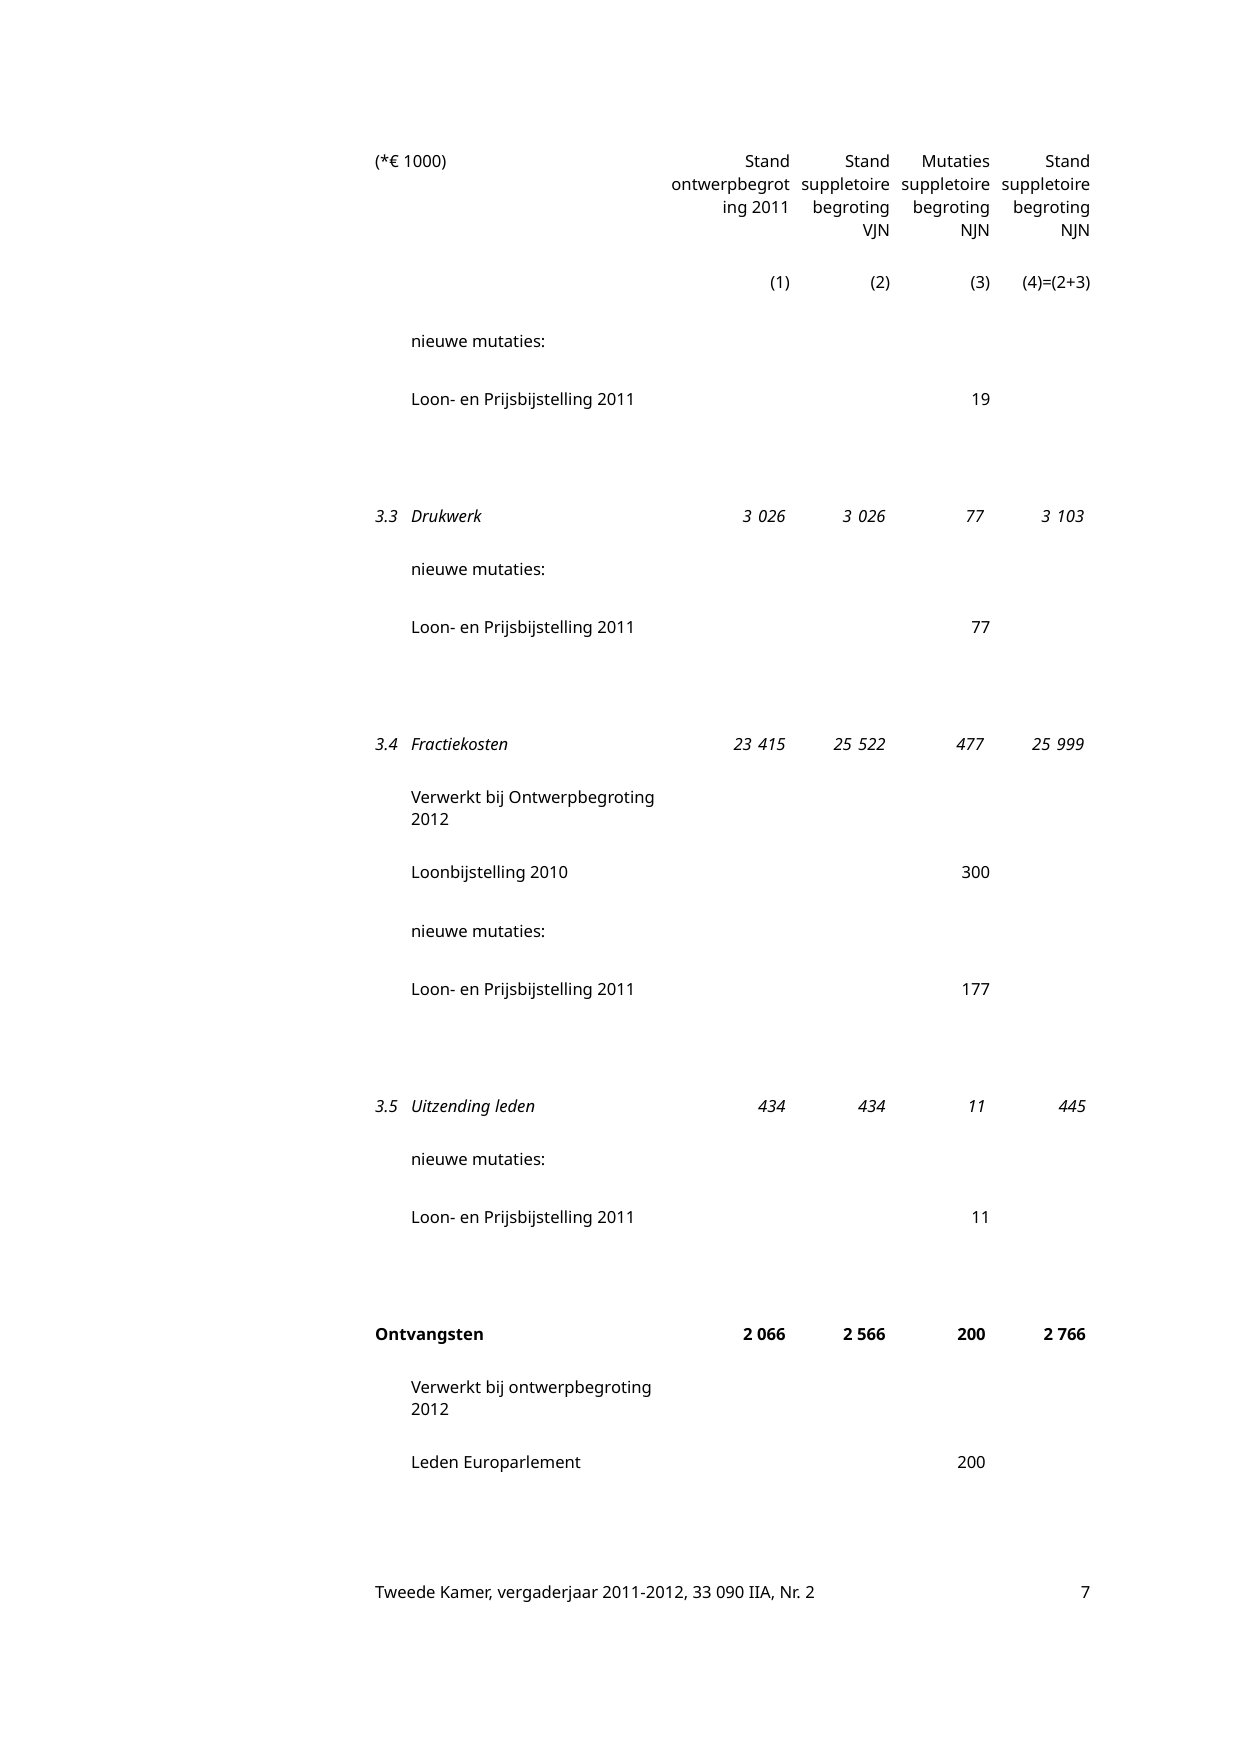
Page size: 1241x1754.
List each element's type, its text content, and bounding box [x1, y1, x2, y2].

table_cell Loon- en Prijsbijstelling 2011 [411, 1206, 668, 1264]
table_cell [668, 1147, 790, 1206]
table_cell [990, 1036, 1090, 1094]
table_cell nieuwe mutaties: [411, 329, 668, 388]
table_cell [375, 616, 411, 674]
table_cell 3 026 [668, 505, 790, 557]
table_cell [990, 1264, 1090, 1322]
table_cell [375, 1451, 411, 1509]
table_cell 77 [890, 505, 990, 557]
table_cell [668, 329, 790, 388]
table_cell 77 [890, 616, 990, 674]
table_cell [790, 446, 890, 504]
table_cell Ontvangsten [375, 1323, 668, 1375]
table_cell [411, 674, 668, 733]
table_cell [375, 1036, 411, 1094]
table_cell [890, 1036, 990, 1094]
table_cell nieuwe mutaties: [411, 919, 668, 978]
table_cell 300 [890, 861, 990, 919]
table_cell 2 766 [990, 1323, 1090, 1375]
table_cell [990, 919, 1090, 978]
table_cell 25 999 [990, 733, 1090, 785]
table_cell [790, 1264, 890, 1322]
table_cell [890, 674, 990, 733]
table_cell [790, 329, 890, 388]
table_cell [890, 785, 990, 861]
table_cell [668, 978, 790, 1036]
table_cell [890, 446, 990, 504]
table_cell [375, 978, 411, 1036]
table_cell [890, 919, 990, 978]
table_cell [990, 861, 1090, 919]
table_cell 434 [790, 1095, 890, 1147]
table_cell [375, 674, 411, 733]
table_cell [411, 446, 668, 504]
table_cell 177 [890, 978, 990, 1036]
table_cell [668, 861, 790, 919]
table_cell [990, 616, 1090, 674]
table_cell [375, 1264, 411, 1322]
table_header Stand suppletoire begroting NJN [990, 150, 1090, 271]
table_cell [790, 785, 890, 861]
table_cell [375, 919, 411, 978]
table_cell (1) [668, 271, 790, 329]
table_cell [990, 978, 1090, 1036]
table_cell [790, 557, 890, 616]
table_cell [668, 785, 790, 861]
table_cell [375, 861, 411, 919]
table_cell 200 [890, 1323, 990, 1375]
table_cell 3.5 [375, 1095, 411, 1147]
table_cell [990, 1206, 1090, 1264]
table_cell [668, 674, 790, 733]
table_cell [411, 271, 668, 329]
table_cell 11 [890, 1206, 990, 1264]
table_header Mutaties suppletoire begroting NJN [890, 150, 990, 271]
table_cell 3 026 [790, 505, 890, 557]
table_cell [411, 1036, 668, 1094]
table_cell [668, 446, 790, 504]
table_cell [668, 919, 790, 978]
table_cell Verwerkt bij Ontwerpbegroting 2012 [411, 785, 668, 861]
table_header (*€ 1000) [375, 150, 668, 271]
table_cell [375, 785, 411, 861]
table_cell [790, 674, 890, 733]
table_cell Leden Europarlement [411, 1451, 668, 1509]
table_cell [790, 1451, 890, 1509]
table_cell [790, 1036, 890, 1094]
table_cell Fractiekosten [411, 733, 668, 785]
table_cell [668, 616, 790, 674]
table_cell [790, 919, 890, 978]
table_cell [990, 446, 1090, 504]
table_cell 2 066 [668, 1323, 790, 1375]
table_cell [668, 1451, 790, 1509]
table_cell 3 103 [990, 505, 1090, 557]
table_cell [790, 616, 890, 674]
table_cell [890, 1375, 990, 1451]
table_cell (3) [890, 271, 990, 329]
table_cell [668, 1264, 790, 1322]
table_cell 23 415 [668, 733, 790, 785]
table_cell [890, 1147, 990, 1206]
table_cell 19 [890, 388, 990, 446]
table_cell [990, 785, 1090, 861]
table_header Stand suppletoire begroting VJN [790, 150, 890, 271]
table_cell [990, 1375, 1090, 1451]
table_cell (4)=(2+3) [990, 271, 1090, 329]
table_cell [890, 1264, 990, 1322]
table_cell 445 [990, 1095, 1090, 1147]
table_cell Verwerkt bij ontwerpbegroting 2012 [411, 1375, 668, 1451]
table_cell [411, 1264, 668, 1322]
table_cell Drukwerk [411, 505, 668, 557]
table_cell [668, 557, 790, 616]
table_cell 2 566 [790, 1323, 890, 1375]
table_cell [790, 1375, 890, 1451]
table_cell [990, 1451, 1090, 1509]
table_cell [890, 329, 990, 388]
table_cell [990, 1147, 1090, 1206]
table_cell 25 522 [790, 733, 890, 785]
table_header Stand ontwerpbegroting 2011 [668, 150, 790, 271]
table_cell [668, 1375, 790, 1451]
table_cell [790, 1206, 890, 1264]
table_cell [990, 557, 1090, 616]
table_cell [375, 1375, 411, 1451]
table_cell [790, 388, 890, 446]
table_cell [375, 1147, 411, 1206]
table_cell [790, 861, 890, 919]
table_cell Loon- en Prijsbijstelling 2011 [411, 616, 668, 674]
table_cell [990, 388, 1090, 446]
table_cell [990, 674, 1090, 733]
table_cell 434 [668, 1095, 790, 1147]
table_cell Loon- en Prijsbijstelling 2011 [411, 388, 668, 446]
table_cell Loon- en Prijsbijstelling 2011 [411, 978, 668, 1036]
table_cell 477 [890, 733, 990, 785]
table_cell [375, 271, 411, 329]
table_cell 11 [890, 1095, 990, 1147]
table_cell Loonbijstelling 2010 [411, 861, 668, 919]
table_cell [668, 388, 790, 446]
table_cell [375, 1206, 411, 1264]
table_cell [375, 388, 411, 446]
table_cell [668, 1036, 790, 1094]
table_cell [375, 557, 411, 616]
table_cell 200 [890, 1451, 990, 1509]
table_cell [375, 329, 411, 388]
table_cell nieuwe mutaties: [411, 1147, 668, 1206]
table_cell Uitzending leden [411, 1095, 668, 1147]
table_cell (2) [790, 271, 890, 329]
table_cell [890, 557, 990, 616]
table_cell [790, 978, 890, 1036]
table_cell [668, 1206, 790, 1264]
table_cell nieuwe mutaties: [411, 557, 668, 616]
table_cell [790, 1147, 890, 1206]
table_cell [990, 329, 1090, 388]
table_cell 3.4 [375, 733, 411, 785]
table_cell [375, 446, 411, 504]
table_cell 3.3 [375, 505, 411, 557]
